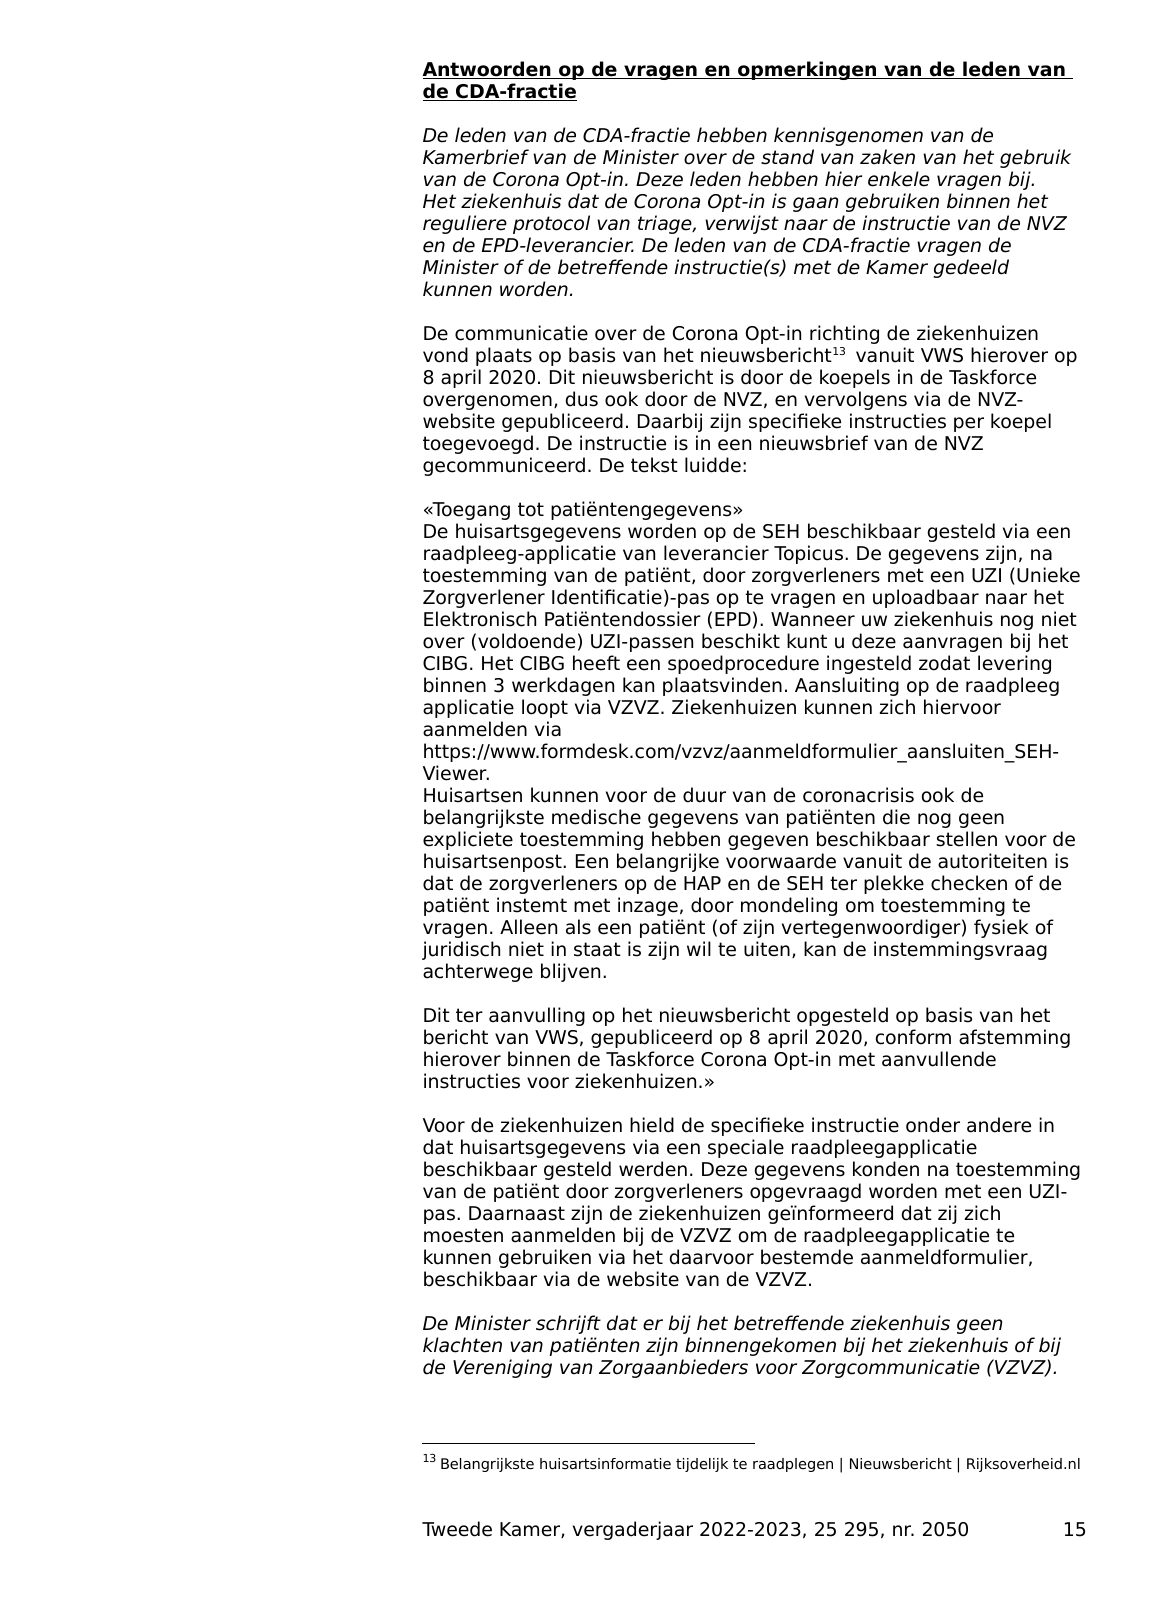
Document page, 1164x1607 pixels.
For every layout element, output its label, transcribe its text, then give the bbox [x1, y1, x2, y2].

text «Toegang tot patiëntengegevens» [422, 499, 1087, 521]
text De communicatie over de Corona Opt-in richting de ziekenhuizen vond plaats op basis van het nieuwsbericht vanuit VWS hierover op 8 april 2020. Dit nieuwsbericht is door de koepels in de Taskforce overgenomen, dus ook door de NVZ, en vervolgens via de NVZ-website gepubliceerd. Daarbij zijn specifieke instructies per koepel toegevoegd. De instructie is in een nieuwsbrief van de NVZ gecommuniceerd. De tekst luidde: [422, 323, 1087, 477]
text Het ziekenhuis dat de Corona Opt-in is gaan gebruiken binnen het reguliere protocol van triage, verwijst naar de instructie van de NVZ en de EPD-leverancier. De leden van de CDA-fractie vragen de Minister of de betreffende instructie(s) met de Kamer gedeeld kunnen worden. [422, 191, 1087, 301]
text Belangrijkste huisartsinformatie tijdelijk te raadplegen | Nieuwsbericht | Rijksoverheid.nl [422, 1452, 1087, 1474]
text De Minister schrijft dat er bij het betreffende ziekenhuis geen klachten van patiënten zijn binnengekomen bij het ziekenhuis of bij de Vereniging van Zorgaanbieders voor Zorgcommunicatie (VZVZ). [422, 1313, 1087, 1379]
text De huisartsgegevens worden op de SEH beschikbaar gesteld via een raadpleeg-applicatie van leverancier Topicus. De gegevens zijn, na toestemming van de patiënt, door zorgverleners met een UZI (Unieke Zorgverlener Identificatie)-pas op te vragen en uploadbaar naar het Elektronisch Patiëntendossier (EPD). Wanneer uw ziekenhuis nog niet over (voldoende) UZI-passen beschikt kunt u deze aanvragen bij het CIBG. Het CIBG heeft een spoedprocedure ingesteld zodat levering binnen 3 werkdagen kan plaatsvinden. Aansluiting op de raadpleeg applicatie loopt via VZVZ. Ziekenhuizen kunnen zich hiervoor aanmelden via https://www.formdesk.com/vzvz/aanmeldformulier_aansluiten_SEH-Viewer. [422, 521, 1087, 785]
text Voor de ziekenhuizen hield de specifieke instructie onder andere in dat huisartsgegevens via een speciale raadpleegapplicatie beschikbaar gesteld werden. Deze gegevens konden na toestemming van de patiënt door zorgverleners opgevraagd worden met een UZI-pas. Daarnaast zijn de ziekenhuizen geïnformeerd dat zij zich moesten aanmelden bij de VZVZ om de raadpleegapplicatie te kunnen gebruiken via het daarvoor bestemde aanmeldformulier, beschikbaar via de website van de VZVZ. [422, 1115, 1087, 1291]
text Huisartsen kunnen voor de duur van de coronacrisis ook de belangrijkste medische gegevens van patiënten die nog geen expliciete toestemming hebben gegeven beschikbaar stellen voor de huisartsenpost. Een belangrijke voorwaarde vanuit de autoriteiten is dat de zorgverleners op de HAP en de SEH ter plekke checken of de patiënt instemt met inzage, door mondeling om toestemming te vragen. Alleen als een patiënt (of zijn vertegenwoordiger) fysiek of juridisch niet in staat is zijn wil te uiten, kan de instemmingsvraag achterwege blijven. [422, 785, 1087, 983]
subtitle Antwoorden op de vragen en opmerkingen van de leden van de CDA-fractie [422, 59, 1087, 103]
text Dit ter aanvulling op het nieuwsbericht opgesteld op basis van het bericht van VWS, gepubliceerd op 8 april 2020, conform afstemming hierover binnen de Taskforce Corona Opt-in met aanvullende instructies voor ziekenhuizen.» [422, 1005, 1087, 1093]
text De leden van de CDA-fractie hebben kennisgenomen van de Kamerbrief van de Minister over de stand van zaken van het gebruik van de Corona Opt-in. Deze leden hebben hier enkele vragen bij. [422, 125, 1087, 191]
